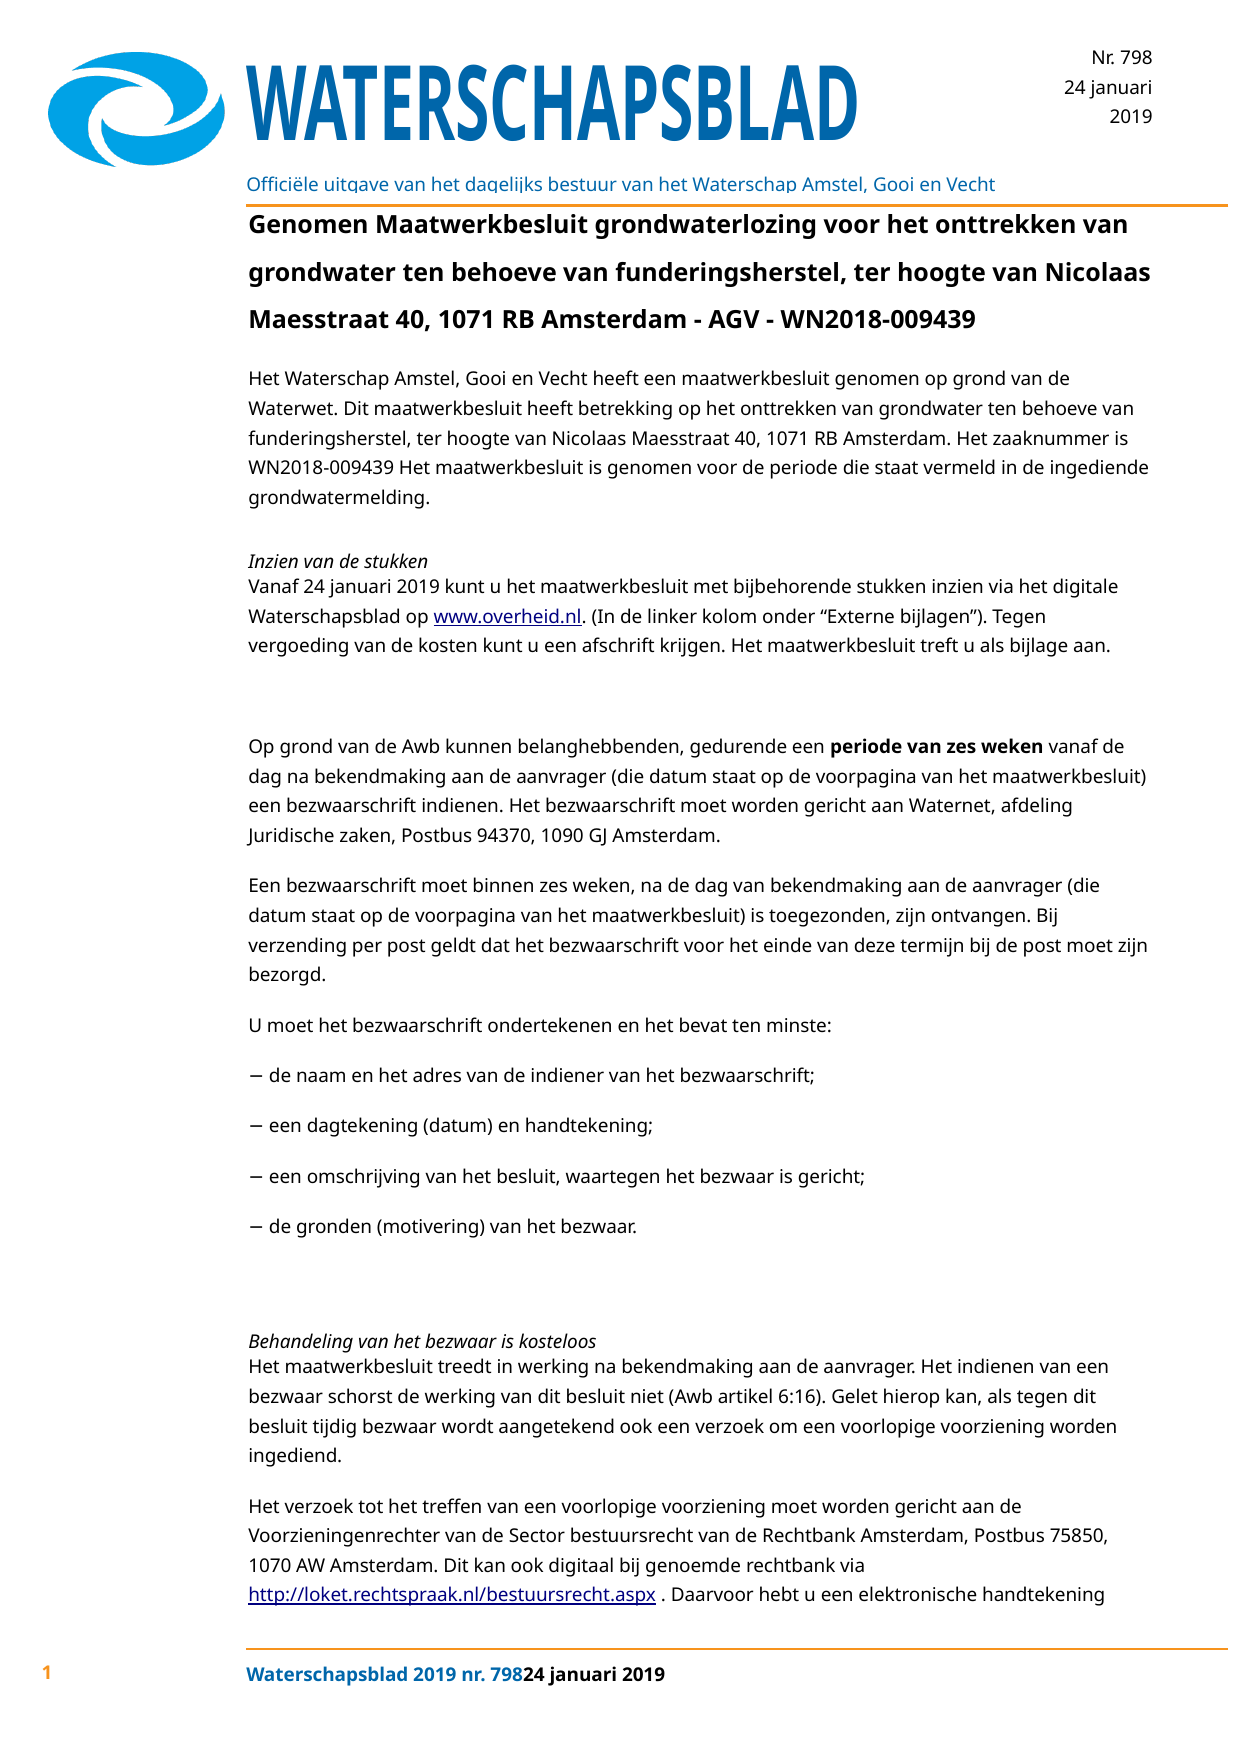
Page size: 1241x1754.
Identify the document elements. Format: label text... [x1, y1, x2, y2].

text − een dagtekening (datum) en handtekening; [248, 1113, 1152, 1138]
text Genomen Maatwerkbesluit grondwaterlozing voor het onttrekken van grondwater ten behoeve van funderingsherstel, ter hoogte van Nicolaas Maesstraat 40, 1071 RB Amsterdam - AGV - WN2018-009439 [248, 207, 1152, 336]
text − de gronden (motivering) van het bezwaar. [248, 1213, 1152, 1239]
text Een bezwaarschrift moet binnen zes weken, na de dag van bekendmaking aan de aanvrager (die datum staat op de voorpagina van het maatwerkbesluit) is toegezonden, zijn ontvangen. Bij verzending per post geldt dat het bezwaarschrift voor het einde van deze termijn bij de post moet zijn bezorgd. [248, 873, 1152, 987]
picture [41, 47, 231, 172]
text Het verzoek tot het treffen van een voorlopige voorziening moet worden gericht aan de Voorzieningenrechter van de Sector bestuursrecht van de Rechtbank Amsterdam, Postbus 75850, 1070 AW Amsterdam. Dit kan ook digitaal bij genoemde rechtbank via http://loket.rechtspraak.nl/bestuursrecht.aspx . Daarvoor hebt u een elektronische handtekening [248, 1493, 1152, 1607]
text − de naam en het adres van de indiener van het bezwaarschrift; [248, 1062, 1152, 1088]
text U moet het bezwaarschrift ondertekenen en het bevat ten minste: [248, 1012, 1152, 1038]
text Op grond van de Awb kunnen belanghebbenden, gedurende een periode van zes weken vanaf de dag na bekendmaking aan de aanvrager (die datum staat op de voorpagina van het maatwerkbesluit) een bezwaarschrift indienen. Het bezwaarschrift moet worden gericht aan Waternet, afdeling Juridische zaken, Postbus 94370, 1090 GJ Amsterdam. [248, 733, 1152, 848]
text Vanaf 24 januari 2019 kunt u het maatwerkbesluit met bijbehorende stukken inzien via het digitale Waterschapsblad op www.overheid.nl. (In de linker kolom onder “Externe bijlagen”). Tegen vergoeding van de kosten kunt u een afschrift krijgen. Het maatwerkbesluit treft u als bijlage aan. [248, 573, 1152, 658]
text Het maatwerkbesluit treedt in werking na bekendmaking aan de aanvrager. Het indienen van een bezwaar schorst de werking van dit besluit niet (Awb artikel 6:16). Gelet hierop kan, als tegen dit besluit tijdig bezwaar wordt aangetekend ook een verzoek om een voorlopige voorziening worden ingediend. [248, 1354, 1152, 1468]
text − een omschrijving van het besluit, waartegen het bezwaar is gericht; [248, 1163, 1152, 1189]
text Het Waterschap Amstel, Gooi en Vecht heeft een maatwerkbesluit genomen op grond van de Waterwet. Dit maatwerkbesluit heeft betrekking op het onttrekken van grondwater ten behoeve van funderingsherstel, ter hoogte van Nicolaas Maesstraat 40, 1071 RB Amsterdam. Het zaaknummer is WN2018-009439 Het maatwerkbesluit is genomen voor de periode die staat vermeld in de ingediende grondwatermelding. [248, 366, 1152, 509]
text Inzien van de stukken [248, 548, 1152, 573]
text Behandeling van het bezwaar is kosteloos [248, 1328, 1152, 1354]
